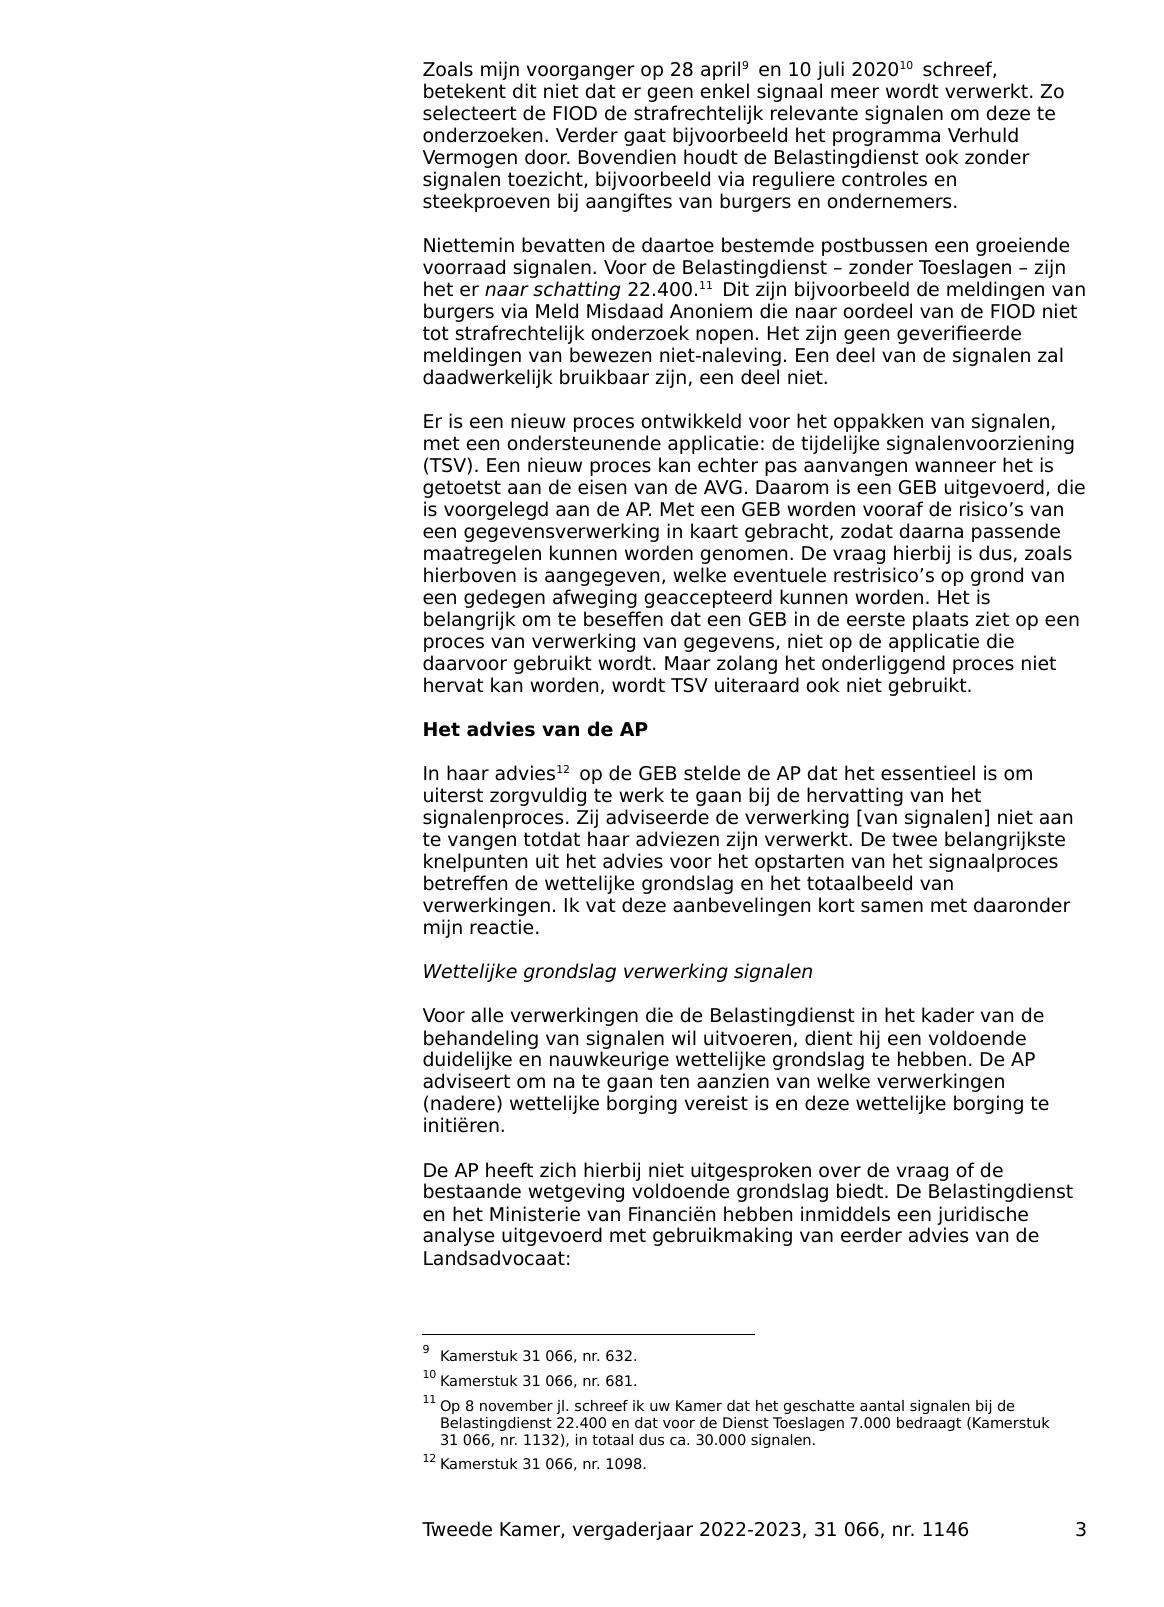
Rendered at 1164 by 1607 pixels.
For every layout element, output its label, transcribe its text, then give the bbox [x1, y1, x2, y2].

subtitle Het advies van de AP [422, 719, 1087, 741]
text Niettemin bevatten de daartoe bestemde postbussen een groeiende voorraad signalen. Voor de Belastingdienst – zonder Toeslagen – zijn het er naar schatting 22.400. Dit zijn bijvoorbeeld de meldingen van burgers via Meld Misdaad Anoniem die naar oordeel van de FIOD niet tot strafrechtelijk onderzoek nopen. Het zijn geen geverifieerde meldingen van bewezen niet-naleving. Een deel van de signalen zal daadwerkelijk bruikbaar zijn, een deel niet. [422, 235, 1087, 389]
subtitle Wettelijke grondslag verwerking signalen [422, 961, 1087, 983]
text Voor alle verwerkingen die de Belastingdienst in het kader van de behandeling van signalen wil uitvoeren, dient hij een voldoende duidelijke en nauwkeurige wettelijke grondslag te hebben. De AP adviseert om na te gaan ten aanzien van welke verwerkingen (nadere) wettelijke borging vereist is en deze wettelijke borging te initiëren. [422, 1005, 1087, 1137]
text Zoals mijn voorganger op 28 april en 10 juli 2020 schreef, betekent dit niet dat er geen enkel signaal meer wordt verwerkt. Zo selecteert de FIOD de strafrechtelijk relevante signalen om deze te onderzoeken. Verder gaat bijvoorbeeld het programma Verhuld Vermogen door. Bovendien houdt de Belastingdienst ook zonder signalen toezicht, bijvoorbeeld via reguliere controles en steekproeven bij aangiftes van burgers en ondernemers. [422, 59, 1087, 213]
text De AP heeft zich hierbij niet uitgesproken over de vraag of de bestaande wetgeving voldoende grondslag biedt. De Belastingdienst en het Ministerie van Financiën hebben inmiddels een juridische analyse uitgevoerd met gebruikmaking van eerder advies van de Landsadvocaat: [422, 1159, 1087, 1269]
text Kamerstuk 31 066, nr. 681. [422, 1368, 1087, 1391]
text In haar advies op de GEB stelde de AP dat het essentieel is om uiterst zorgvuldig te werk te gaan bij de hervatting van het signalenproces. Zij adviseerde de verwerking [van signalen] niet aan te vangen totdat haar adviezen zijn verwerkt. De twee belangrijkste knelpunten uit het advies voor het opstarten van het signaalproces betreffen de wettelijke grondslag en het totaalbeeld van verwerkingen. Ik vat deze aanbevelingen kort samen met daaronder mijn reactie. [422, 763, 1087, 939]
text Er is een nieuw proces ontwikkeld voor het oppakken van signalen, met een ondersteunende applicatie: de tijdelijke signalenvoorziening (TSV). Een nieuw proces kan echter pas aanvangen wanneer het is getoetst aan de eisen van de AVG. Daarom is een GEB uitgevoerd, die is voorgelegd aan de AP. Met een GEB worden vooraf de risico’s van een gegevensverwerking in kaart gebracht, zodat daarna passende maatregelen kunnen worden genomen. De vraag hierbij is dus, zoals hierboven is aangegeven, welke eventuele restrisico’s op grond van een gedegen afweging geaccepteerd kunnen worden. Het is belangrijk om te beseffen dat een GEB in de eerste plaats ziet op een proces van verwerking van gegevens, niet op de applicatie die daarvoor gebruikt wordt. Maar zolang het onderliggend proces niet hervat kan worden, wordt TSV uiteraard ook niet gebruikt. [422, 411, 1087, 697]
text Kamerstuk 31 066, nr. 632. [422, 1343, 1087, 1366]
text Kamerstuk 31 066, nr. 1098. [422, 1452, 1087, 1474]
text Op 8 november jl. schreef ik uw Kamer dat het geschatte aantal signalen bij de Belastingdienst 22.400 en dat voor de Dienst Toeslagen 7.000 bedraagt (Kamerstuk 31 066, nr. 1132), in totaal dus ca. 30.000 signalen. [422, 1393, 1087, 1449]
